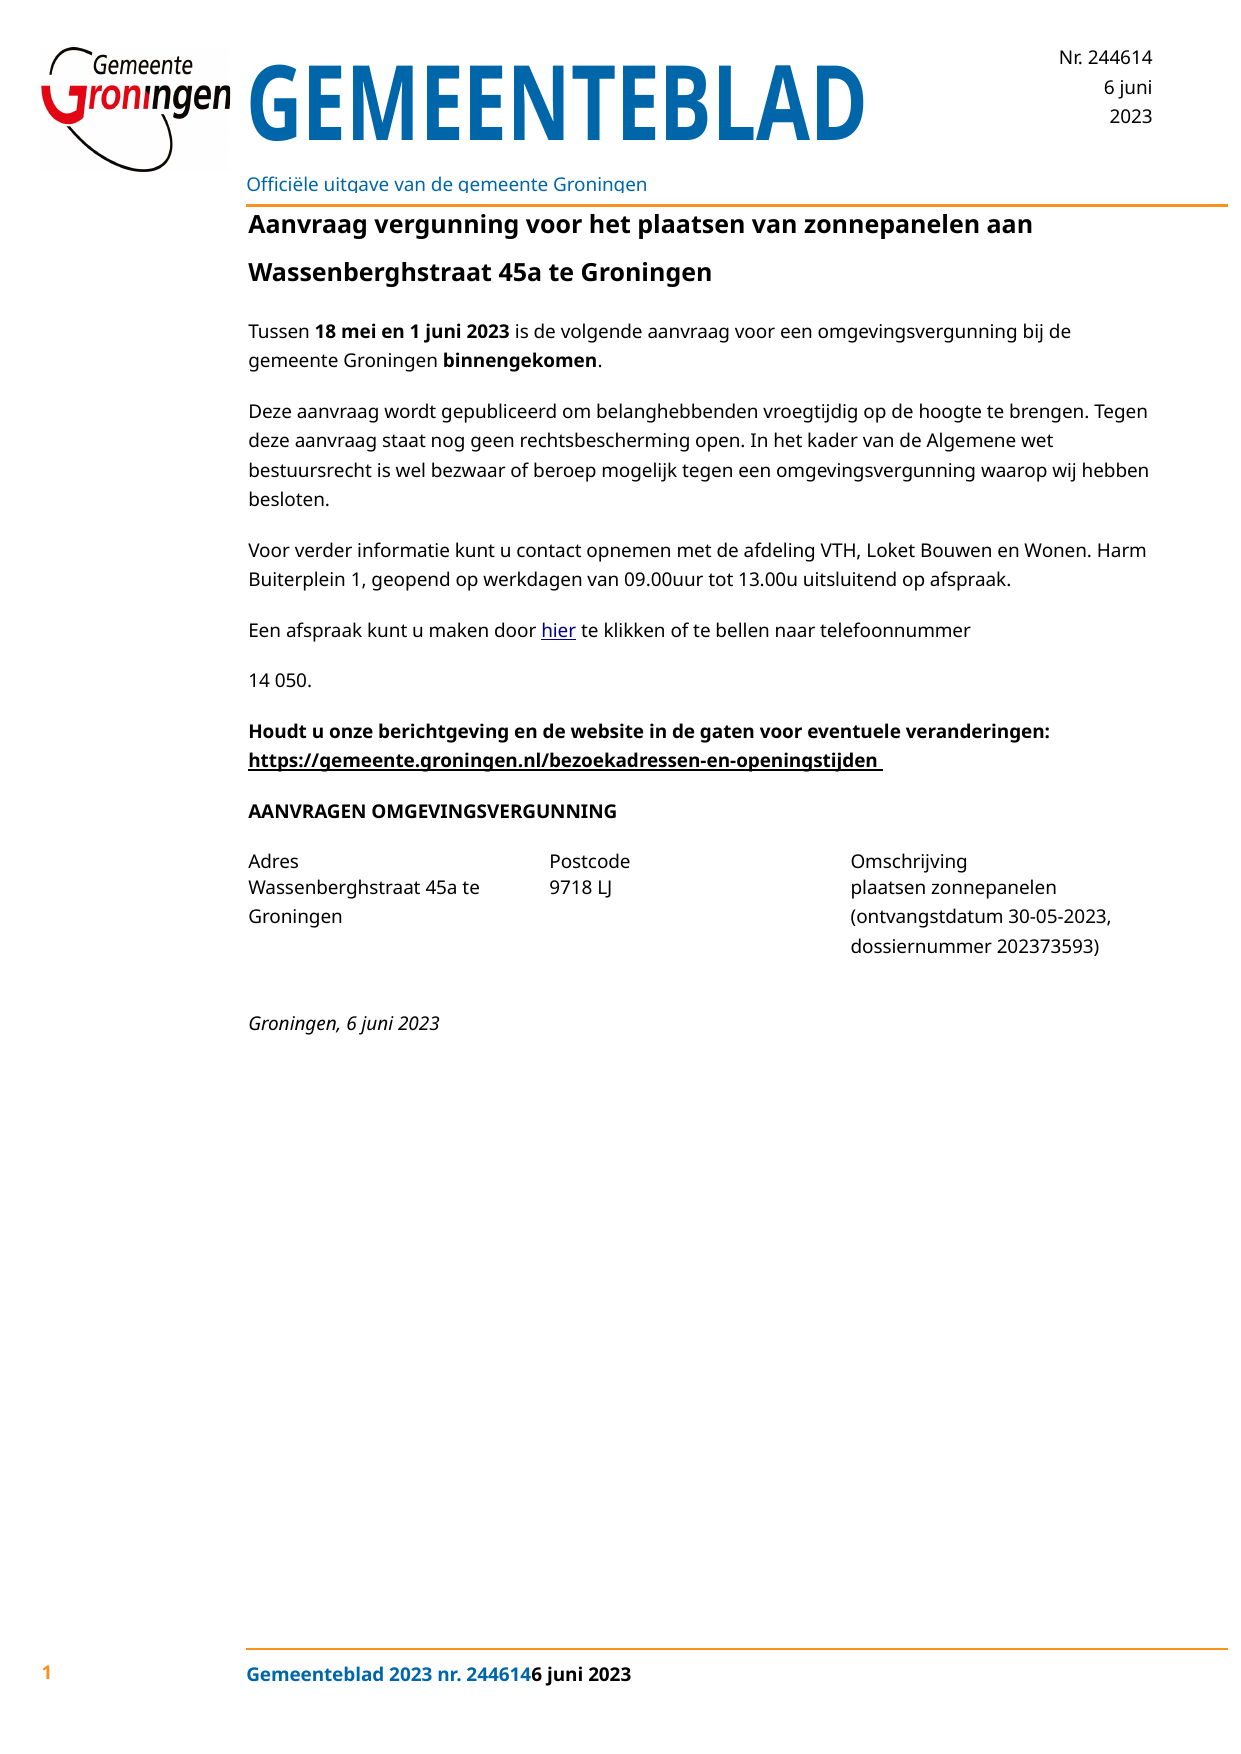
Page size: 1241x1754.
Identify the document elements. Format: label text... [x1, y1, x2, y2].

text AANVRAGEN OMGEVINGSVERGUNNING [248, 798, 1152, 824]
text Aanvraag vergunning voor het plaatsen van zonnepanelen aan Wassenberghstraat 45a te Groningen [248, 207, 1152, 288]
text Een afspraak kunt u maken door hier te klikken of te bellen naar telefoonnummer [248, 617, 1152, 643]
picture [41, 47, 231, 172]
text Voor verder informatie kunt u contact opnemen met de afdeling VTH, Loket Bouwen en Wonen. Harm Buiterplein 1, geopend op werkdagen van 09.00uur tot 13.00u uitsluitend op afspraak. [248, 537, 1152, 592]
table_header Omschrijving [850, 849, 1152, 874]
table_cell 9718 LJ [549, 874, 850, 959]
text Deze aanvraag wordt gepubliceerd om belanghebbenden vroegtijdig op de hoogte te brengen. Tegen deze aanvraag staat nog geen rechtsbescherming open. In het kader van de Algemene wet bestuursrecht is wel bezwaar of beroep mogelijk tegen een omgevingsvergunning waarop wij hebben besloten. [248, 398, 1152, 512]
table_header Adres [248, 849, 549, 874]
text 14 050. [248, 667, 1152, 693]
text Houdt u onze berichtgeving en de website in de gaten voor eventuele veranderingen: https://gemeente.groningen.nl/bezoekadressen-en-openingstijden [248, 718, 1152, 773]
table_cell Wassenberghstraat 45a te Groningen [248, 874, 549, 959]
table_cell plaatsen zonnepanelen (ontvangstdatum 30-05-2023, dossiernummer 202373593) [850, 874, 1152, 959]
text Tussen 18 mei en 1 juni 2023 is de volgende aanvraag voor een omgevingsvergunning bij de gemeente Groningen binnengekomen. [248, 318, 1152, 373]
text Groningen, 6 juni 2023 [248, 1010, 1152, 1036]
table_header Postcode [549, 849, 850, 874]
